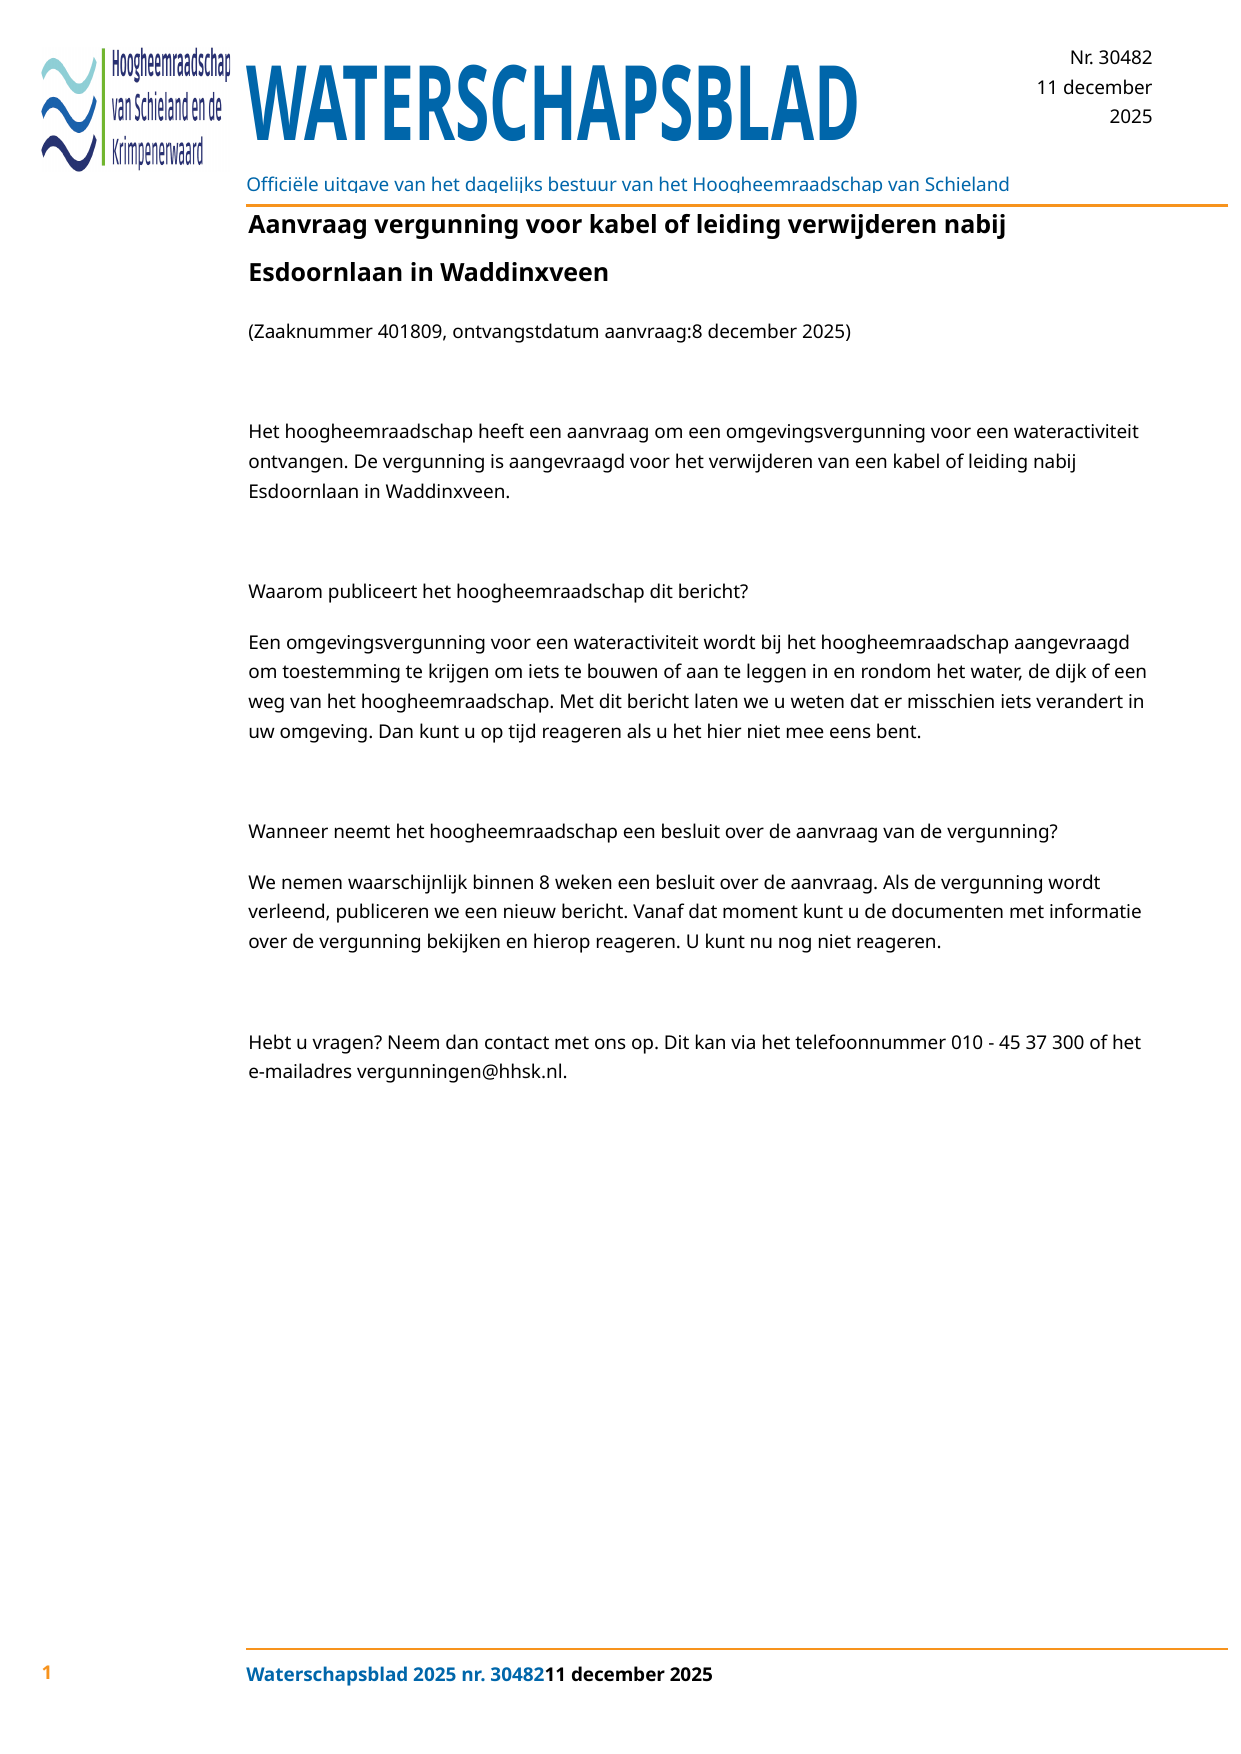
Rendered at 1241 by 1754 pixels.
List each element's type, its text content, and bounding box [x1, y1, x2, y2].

text Wanneer neemt het hoogheemraadschap een besluit over de aanvraag van de vergunning? [248, 819, 1152, 844]
text Aanvraag vergunning voor kabel of leiding verwijderen nabij Esdoornlaan in Waddinxveen [248, 207, 1152, 288]
text Hebt u vragen? Neem dan contact met ons op. Dit kan via het telefoonnummer 010 - 45 37 300 of het e-mailadres vergunningen@hhsk.nl. [248, 1029, 1152, 1084]
text (Zaaknummer 401809, ontvangstdatum aanvraag:8 december 2025) [248, 318, 1152, 344]
text Waarom publiceert het hoogheemraadschap dit bericht? [248, 579, 1152, 604]
picture [41, 47, 231, 172]
text We nemen waarschijnlijk binnen 8 weken een besluit over de aanvraag. Als de vergunning wordt verleend, publiceren we een nieuw bericht. Vanaf dat moment kunt u de documenten met informatie over de vergunning bekijken en hierop reageren. U kunt nu nog niet reageren. [248, 869, 1152, 954]
text Het hoogheemraadschap heeft een aanvraag om een omgevingsvergunning voor een wateractiviteit ontvangen. De vergunning is aangevraagd voor het verwijderen van een kabel of leiding nabij Esdoornlaan in Waddinxveen. [248, 419, 1152, 504]
text Een omgevingsvergunning voor een wateractiviteit wordt bij het hoogheemraadschap aangevraagd om toestemming te krijgen om iets te bouwen of aan te leggen in en rondom het water, de dijk of een weg van het hoogheemraadschap. Met dit bericht laten we u weten dat er misschien iets verandert in uw omgeving. Dan kunt u op tijd reageren als u het hier niet mee eens bent. [248, 629, 1152, 744]
